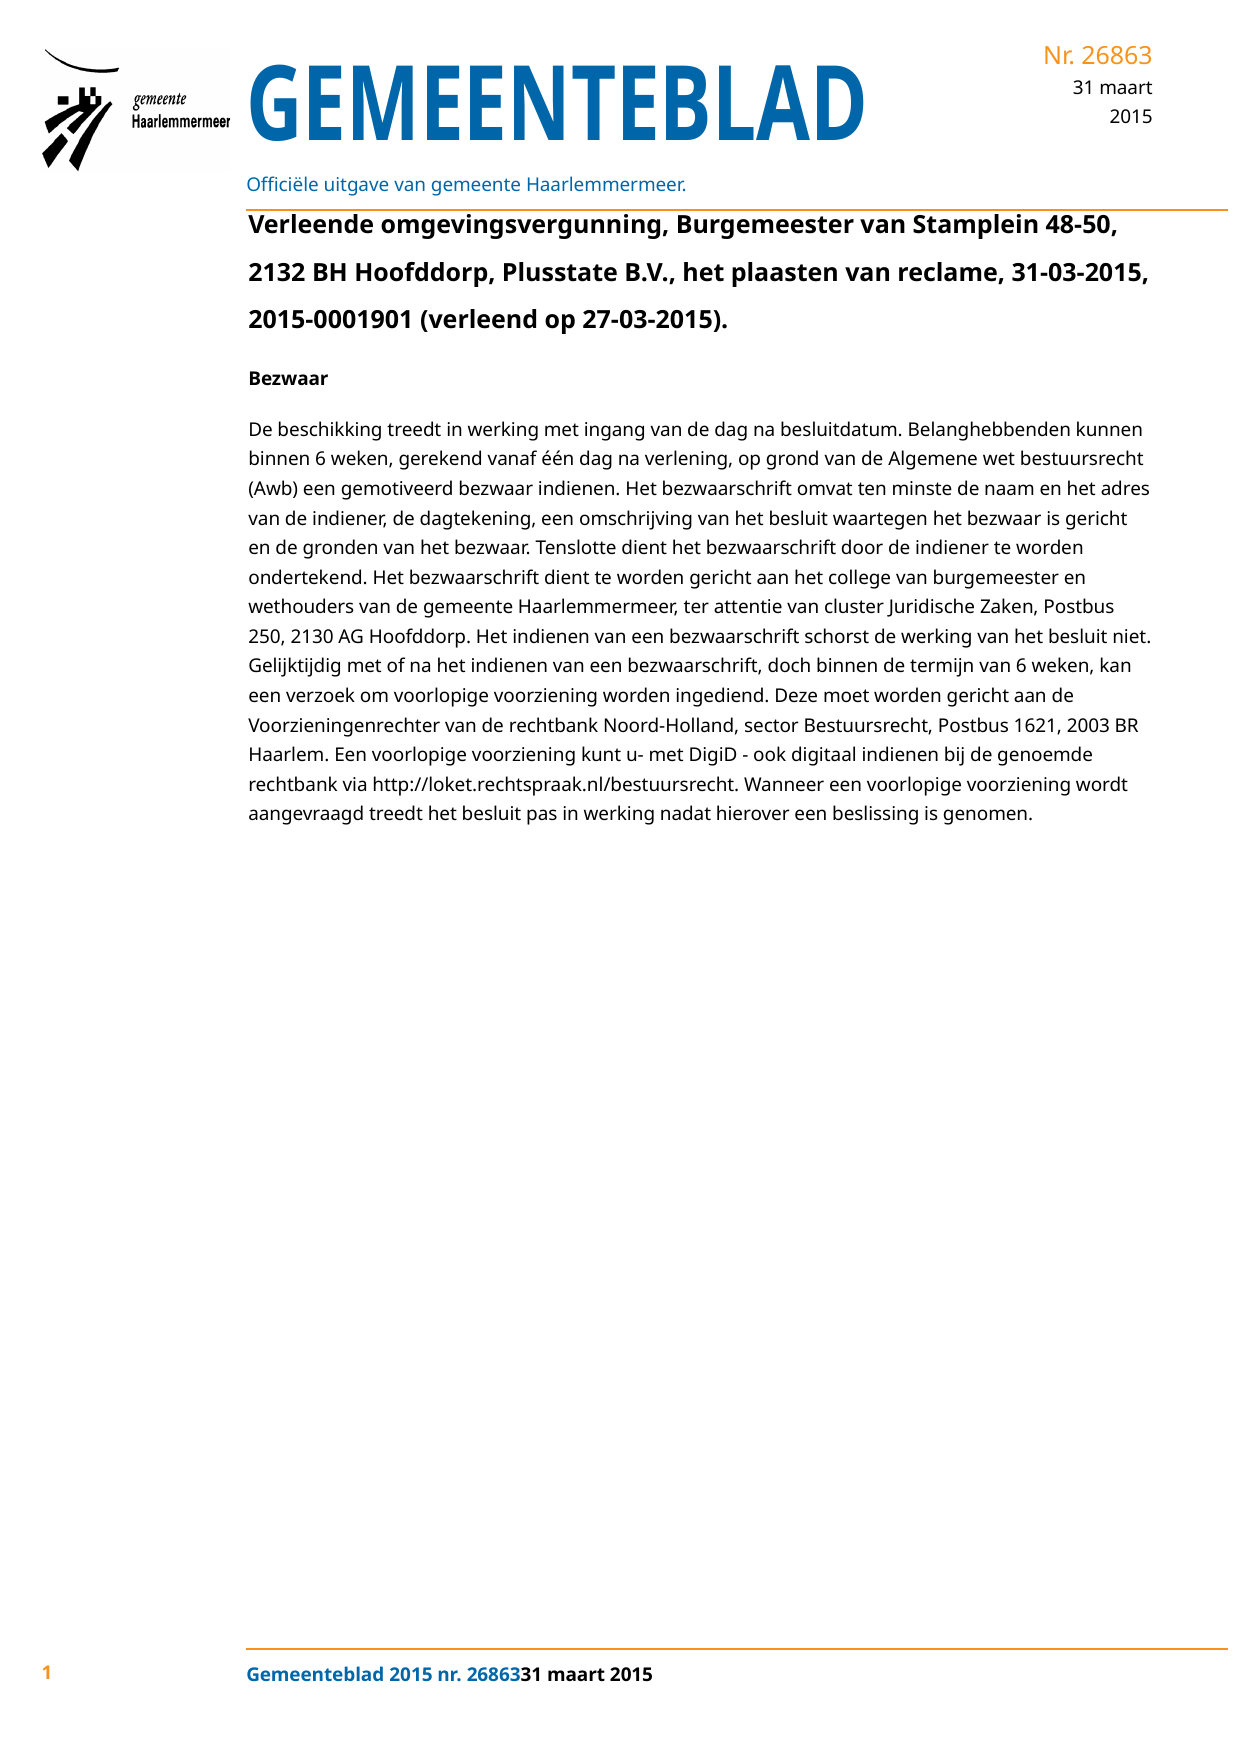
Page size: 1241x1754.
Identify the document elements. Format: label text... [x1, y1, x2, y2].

picture [41, 47, 231, 172]
text Bezwaar [248, 366, 1152, 391]
text De beschikking treedt in werking met ingang van de dag na besluitdatum. Belanghebbenden kunnen binnen 6 weken, gerekend vanaf één dag na verlening, op grond van de Algemene wet bestuursrecht (Awb) een gemotiveerd bezwaar indienen. Het bezwaarschrift omvat ten minste de naam en het adres van de indiener, de dagtekening, een omschrijving van het besluit waartegen het bezwaar is gericht en de gronden van het bezwaar. Tenslotte dient het bezwaarschrift door de indiener te worden ondertekend. Het bezwaarschrift dient te worden gericht aan het college van burgemeester en wethouders van de gemeente Haarlemmermeer, ter attentie van cluster Juridische Zaken, Postbus 250, 2130 AG Hoofddorp. Het indienen van een bezwaarschrift schorst de werking van het besluit niet. Gelijktijdig met of na het indienen van een bezwaarschrift, doch binnen de termijn van 6 weken, kan een verzoek om voorlopige voorziening worden ingediend. Deze moet worden gericht aan de Voorzieningenrechter van de rechtbank Noord-Holland, sector Bestuursrecht, Postbus 1621, 2003 BR Haarlem. Een voorlopige voorziening kunt u- met DigiD - ook digitaal indienen bij de genoemde rechtbank via http://loket.rechtspraak.nl/bestuursrecht. Wanneer een voorlopige voorziening wordt aangevraagd treedt het besluit pas in werking nadat hierover een beslissing is genomen. [248, 416, 1152, 826]
text Verleende omgevingsvergunning, Burgemeester van Stamplein 48-50, 2132 BH Hoofddorp, Plusstate B.V., het plaasten van reclame, 31-03-2015, 2015-0001901 (verleend op 27-03-2015). [248, 211, 1152, 336]
